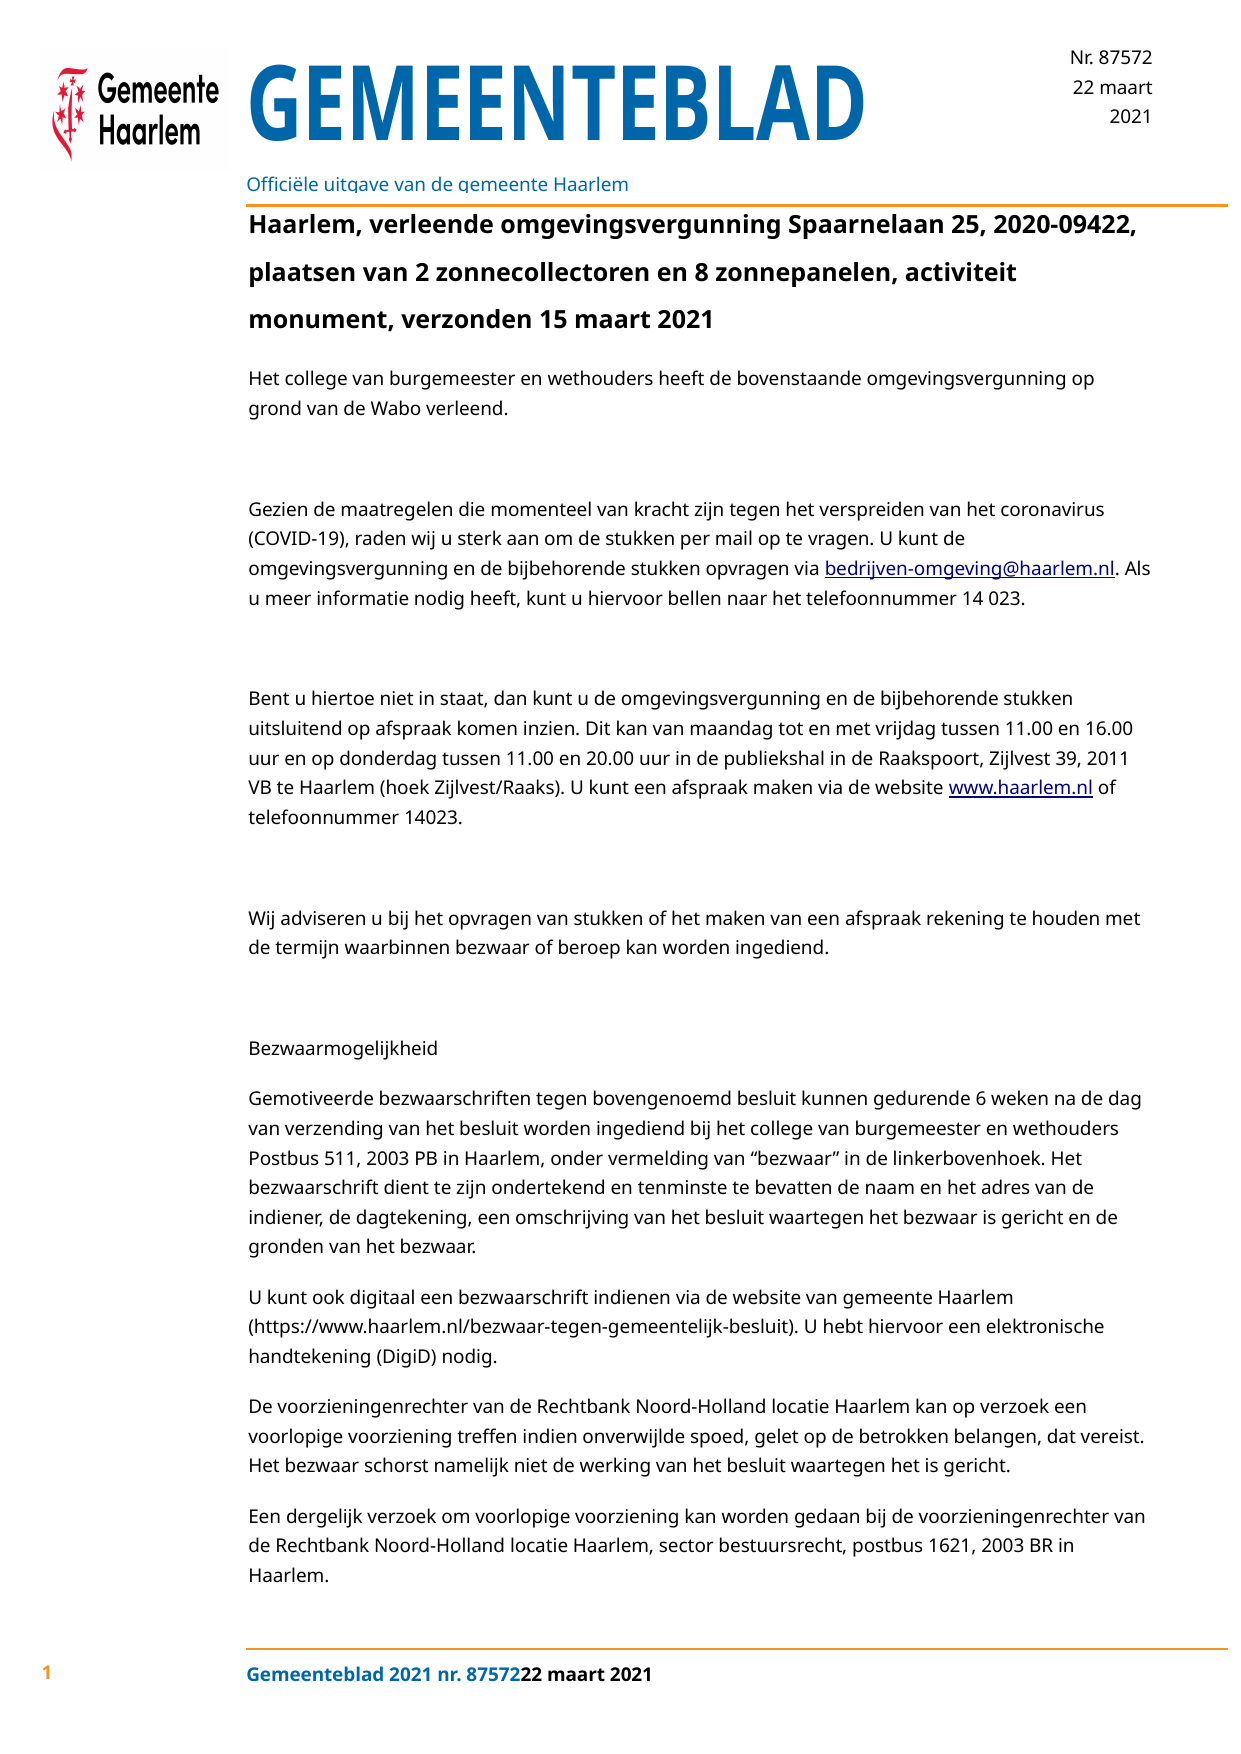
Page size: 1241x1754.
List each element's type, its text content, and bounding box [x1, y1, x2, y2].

text Haarlem, verleende omgevingsvergunning Spaarnelaan 25, 2020-09422, plaatsen van 2 zonnecollectoren en 8 zonnepanelen, activiteit monument, verzonden 15 maart 2021 [248, 207, 1152, 336]
text Bezwaarmogelijkheid [248, 1035, 1152, 1061]
text De voorzieningenrechter van de Rechtbank Noord-Holland locatie Haarlem kan op verzoek een voorlopige voorziening treffen indien onverwijlde spoed, gelet op de betrokken belangen, dat vereist. Het bezwaar schorst namelijk niet de werking van het besluit waartegen het is gericht. [248, 1393, 1152, 1478]
text Gemotiveerde bezwaarschriften tegen bovengenoemd besluit kunnen gedurende 6 weken na de dag van verzending van het besluit worden ingediend bij het college van burgemeester en wethouders Postbus 511, 2003 PB in Haarlem, onder vermelding van “bezwaar” in de linkerbovenhoek. Het bezwaarschrift dient te zijn ondertekend en tenminste te bevatten de naam en het adres van de indiener, de dagtekening, een omschrijving van het besluit waartegen het bezwaar is gericht en de gronden van het bezwaar. [248, 1086, 1152, 1259]
text Een dergelijk verzoek om voorlopige voorziening kan worden gedaan bij de voorzieningenrechter van de Rechtbank Noord-Holland locatie Haarlem, sector bestuursrecht, postbus 1621, 2003 BR in Haarlem. [248, 1503, 1152, 1588]
text Wij adviseren u bij het opvragen van stukken of het maken van een afspraak rekening te houden met de termijn waarbinnen bezwaar of beroep kan worden ingediend. [248, 905, 1152, 960]
text Bent u hiertoe niet in staat, dan kunt u de omgevingsvergunning en de bijbehorende stukken uitsluitend op afspraak komen inzien. Dit kan van maandag tot en met vrijdag tussen 11.00 en 16.00 uur en op donderdag tussen 11.00 en 20.00 uur in de publiekshal in de Raakspoort, Zijlvest 39, 2011 VB te Haarlem (hoek Zijlvest/Raaks). U kunt een afspraak maken via de website www.haarlem.nl of telefoonnummer 14023. [248, 686, 1152, 829]
text Gezien de maatregelen die momenteel van kracht zijn tegen het verspreiden van het coronavirus (COVID-19), raden wij u sterk aan om de stukken per mail op te vragen. U kunt de omgevingsvergunning en de bijbehorende stukken opvragen via bedrijven-omgeving@haarlem.nl. Als u meer informatie nodig heeft, kunt u hiervoor bellen naar het telefoonnummer 14 023. [248, 496, 1152, 610]
picture [41, 47, 231, 172]
text Het college van burgemeester en wethouders heeft de bovenstaande omgevingsvergunning op grond van de Wabo verleend. [248, 366, 1152, 421]
text U kunt ook digitaal een bezwaarschrift indienen via de website van gemeente Haarlem (https://www.haarlem.nl/bezwaar-tegen-gemeentelijk-besluit). U hebt hiervoor een elektronische handtekening (DigiD) nodig. [248, 1284, 1152, 1369]
